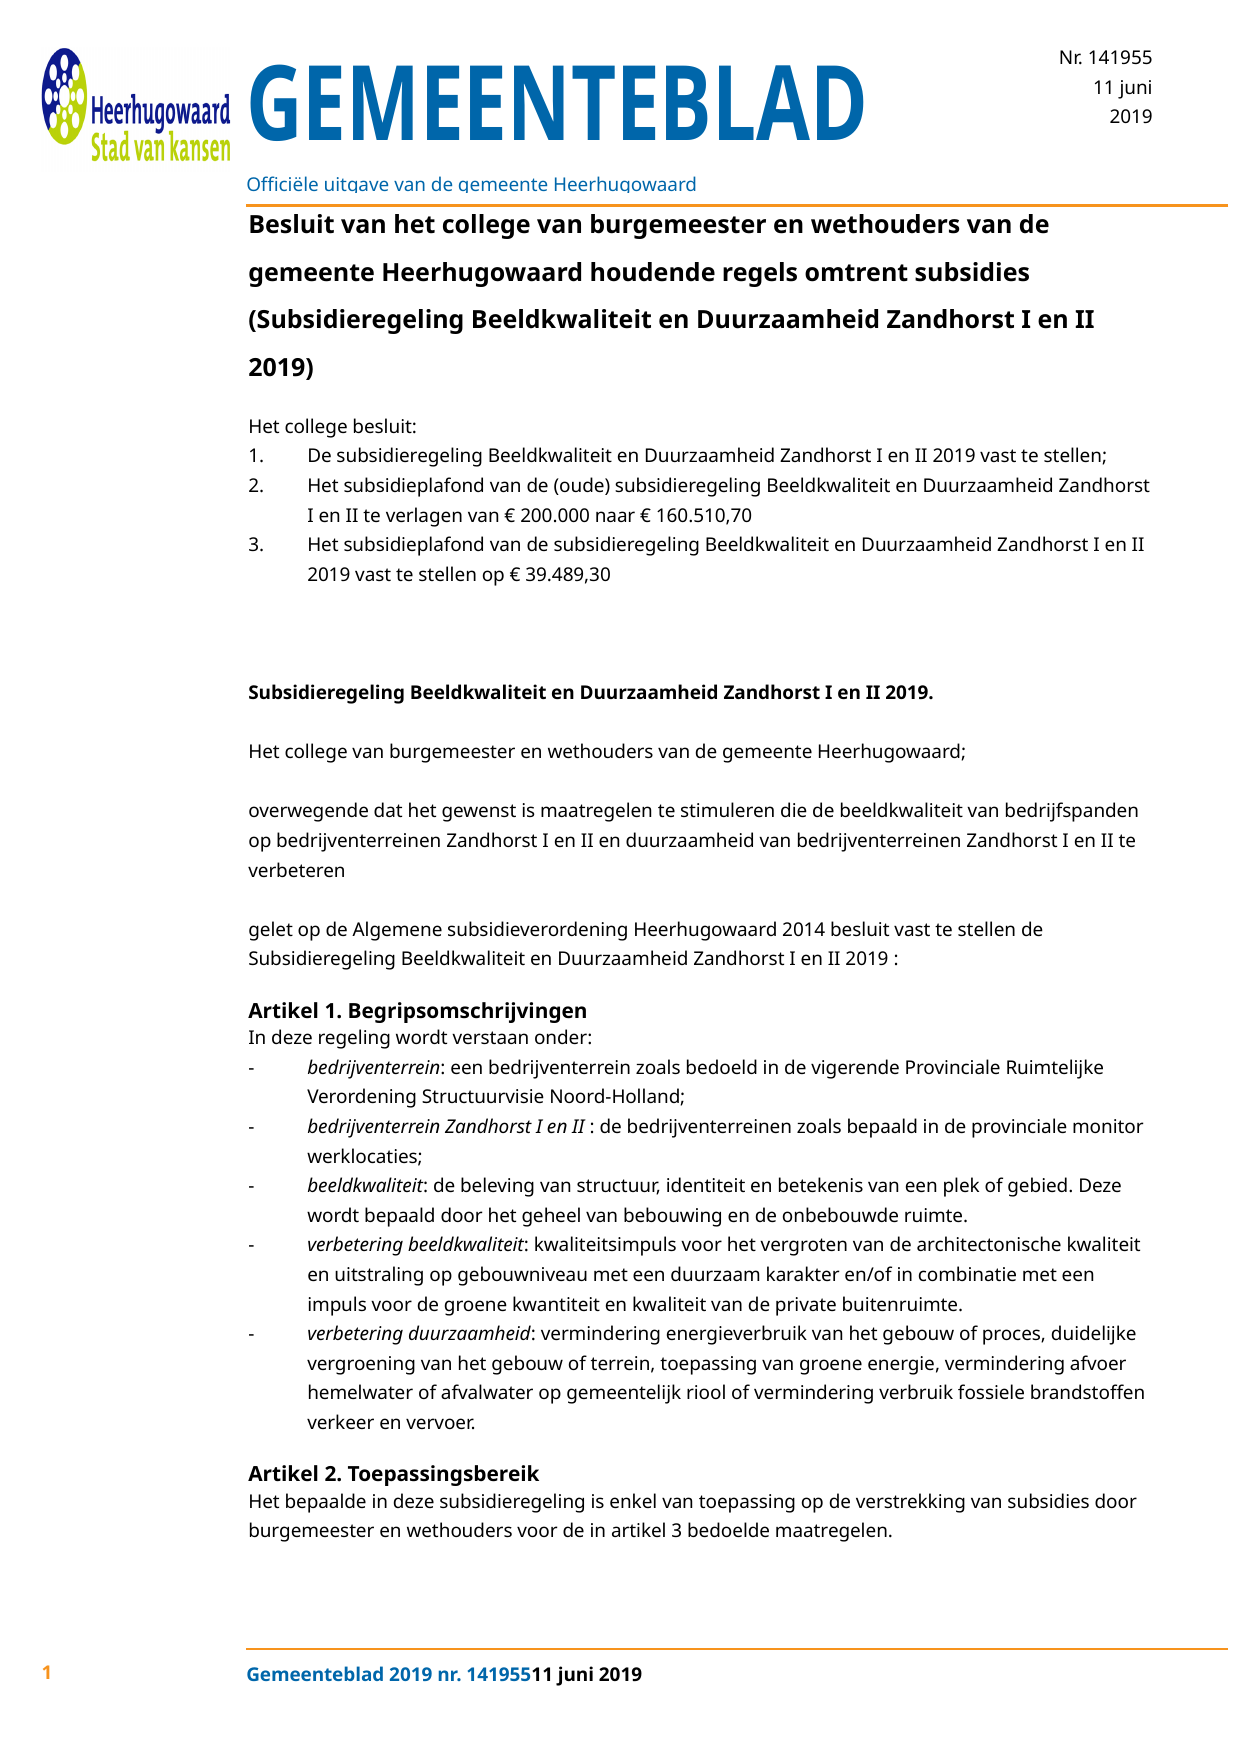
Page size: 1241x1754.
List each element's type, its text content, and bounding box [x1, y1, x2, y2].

list De subsidieregeling Beeldkwaliteit en Duurzaamheid Zandhorst I en II 2019 vast te stellen; [248, 443, 1152, 468]
text Besluit van het college van burgemeester en wethouders van de gemeente Heerhugowaard houdende regels omtrent subsidies (Subsidieregeling Beeldkwaliteit en Duurzaamheid Zandhorst I en II 2019) [248, 207, 1152, 384]
text gelet op de Algemene subsidieverordening Heerhugowaard 2014 besluit vast te stellen de Subsidieregeling Beeldkwaliteit en Duurzaamheid Zandhorst I en II 2019 : [248, 916, 1152, 971]
text overwegende dat het gewenst is maatregelen te stimuleren die de beeldkwaliteit van bedrijfspanden op bedrijventerreinen Zandhorst I en II en duurzaamheid van bedrijventerreinen Zandhorst I en II te verbeteren [248, 798, 1152, 883]
list verbetering duurzaamheid: vermindering energieverbruik van het gebouw of proces, duidelijke vergroening van het gebouw of terrein, toepassing van groene energie, vermindering afvoer hemelwater of afvalwater op gemeentelijk riool of vermindering verbruik fossiele brandstoffen verkeer en vervoer. [248, 1320, 1152, 1435]
text In deze regeling wordt verstaan onder: [248, 1024, 1152, 1050]
list verbetering beeldkwaliteit: kwaliteitsimpuls voor het vergroten van de architectonische kwaliteit en uitstraling op gebouwniveau met een duurzaam karakter en/of in combinatie met een impuls voor de groene kwantiteit en kwaliteit van de private buitenruimte. [248, 1232, 1152, 1316]
text Het college van burgemeester en wethouders van de gemeente Heerhugowaard; [248, 738, 1152, 764]
text Subsidieregeling Beeldkwaliteit en Duurzaamheid Zandhorst I en II 2019. [248, 679, 1152, 705]
picture [41, 47, 231, 172]
list bedrijventerrein: een bedrijventerrein zoals bedoeld in de vigerende Provinciale Ruimtelijke Verordening Structuurvisie Noord-Holland; [248, 1054, 1152, 1109]
list bedrijventerrein Zandhorst I en II : de bedrijventerreinen zoals bepaald in de provinciale monitor werklocaties; [248, 1113, 1152, 1168]
text Artikel 2. Toepassingsbereik [248, 1459, 1152, 1488]
text Het bepaalde in deze subsidieregeling is enkel van toepassing op de verstrekking van subsidies door burgemeester en wethouders voor de in artikel 3 bedoelde maatregelen. [248, 1488, 1152, 1543]
text Artikel 1. Begripsomschrijvingen [248, 996, 1152, 1024]
list beeldkwaliteit: de beleving van structuur, identiteit en betekenis van een plek of gebied. Deze wordt bepaald door het geheel van bebouwing en de onbebouwde ruimte. [248, 1172, 1152, 1228]
list Het subsidieplafond van de subsidieregeling Beeldkwaliteit en Duurzaamheid Zandhorst I en II 2019 vast te stellen op € 39.489,30 [248, 531, 1152, 587]
list Het subsidieplafond van de (oude) subsidieregeling Beeldkwaliteit en Duurzaamheid Zandhorst I en II te verlagen van € 200.000 naar € 160.510,70 [248, 472, 1152, 528]
text Het college besluit: [248, 413, 1152, 439]
